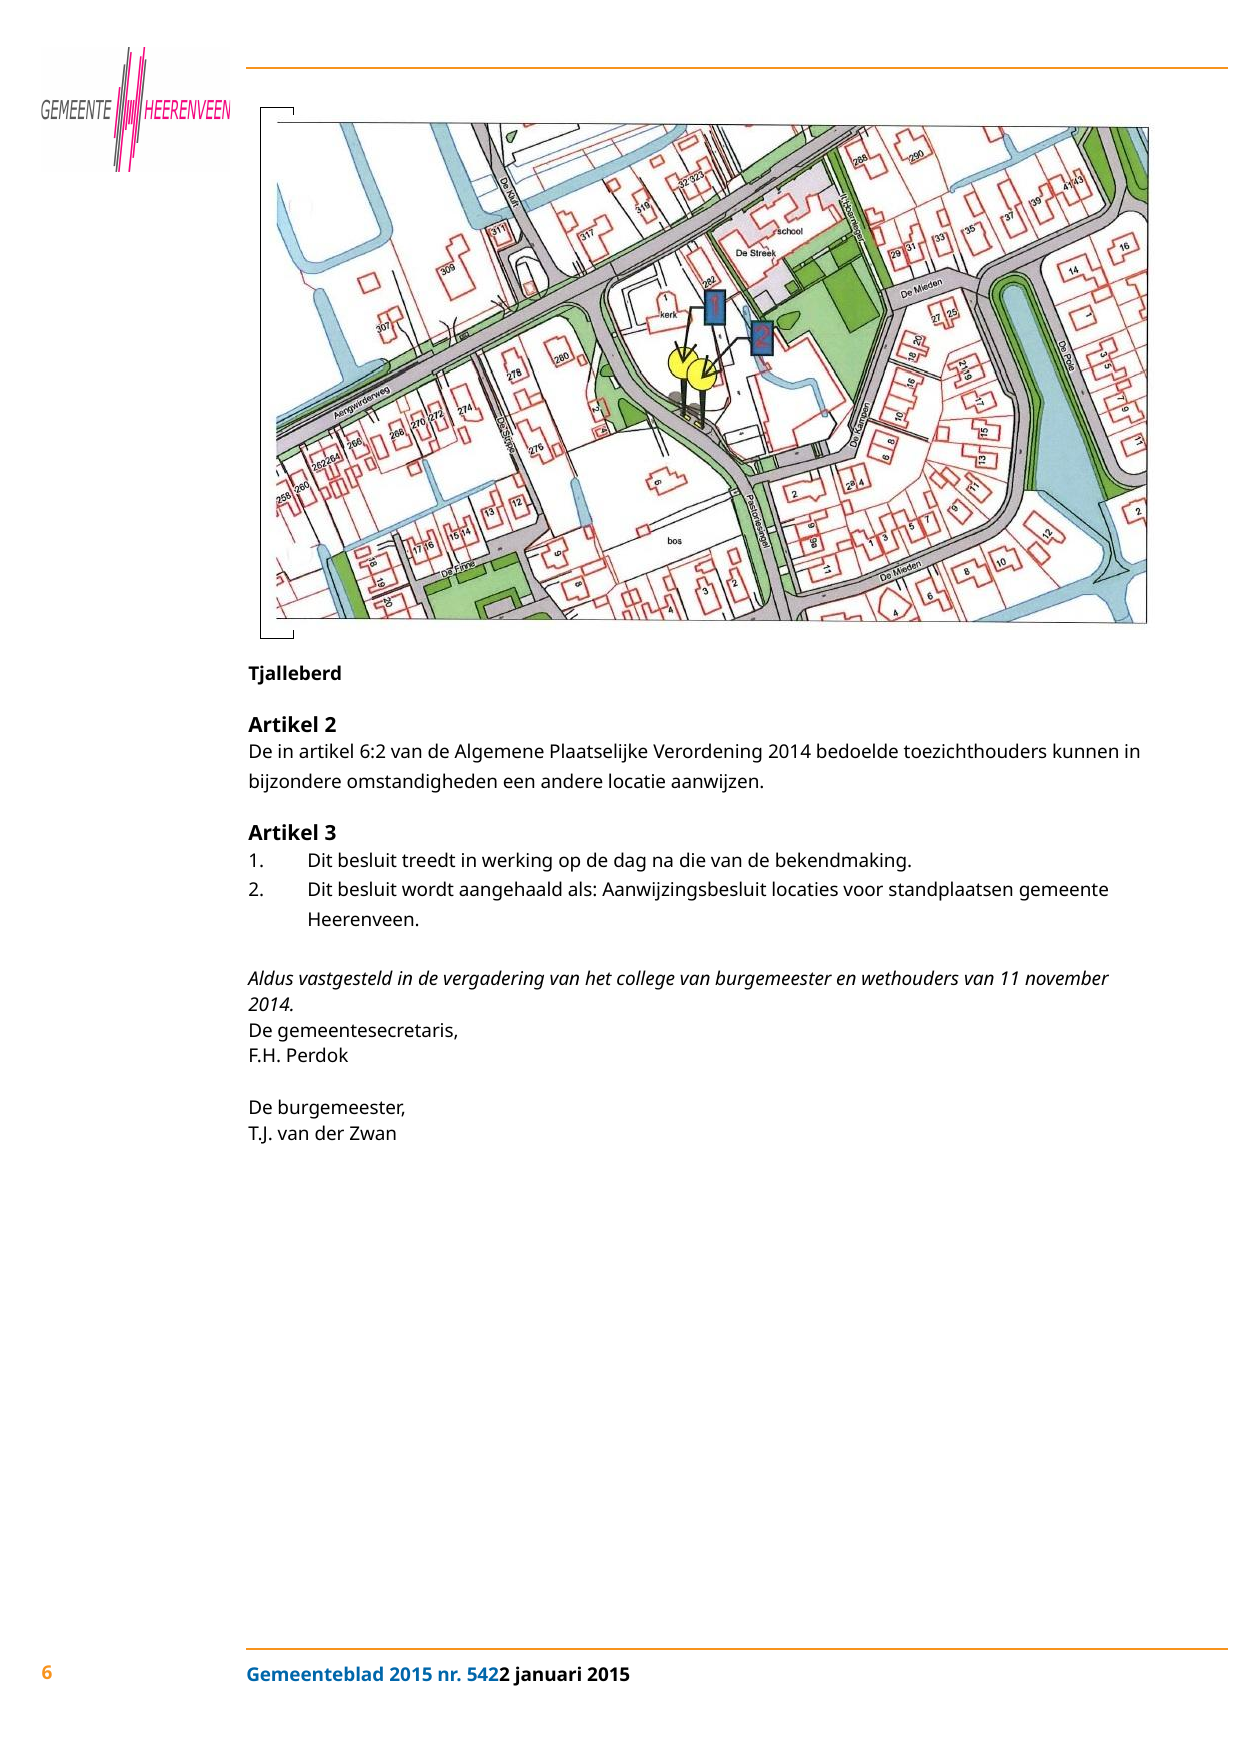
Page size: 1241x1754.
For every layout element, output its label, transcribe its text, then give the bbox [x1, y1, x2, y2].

text Artikel 2 [248, 710, 1152, 738]
text Artikel 3 [248, 818, 1152, 847]
text De in artikel 6:2 van de Algemene Plaatselijke Verordening 2014 bedoelde toezichthouders kunnen in bijzondere omstandigheden een andere locatie aanwijzen. [248, 738, 1152, 794]
picture [41, 47, 231, 172]
text De burgemeester, [248, 1094, 1152, 1120]
text T.J. van der Zwan [248, 1120, 1152, 1145]
list Dit besluit wordt aangehaald als: Aanwijzingsbesluit locaties voor standplaatsen gemeente Heerenveen. [248, 877, 1152, 932]
text Tjalleberd [248, 660, 1152, 685]
text Aldus vastgesteld in de vergadering van het college van burgemeester en wethouders van 11 november 2014. [248, 965, 1152, 1017]
text F.H. Perdok [248, 1042, 1152, 1068]
picture [268, 115, 1155, 630]
list Dit besluit treedt in werking op de dag na die van de bekendmaking. [248, 847, 1152, 873]
text De gemeentesecretaris, [248, 1017, 1152, 1042]
